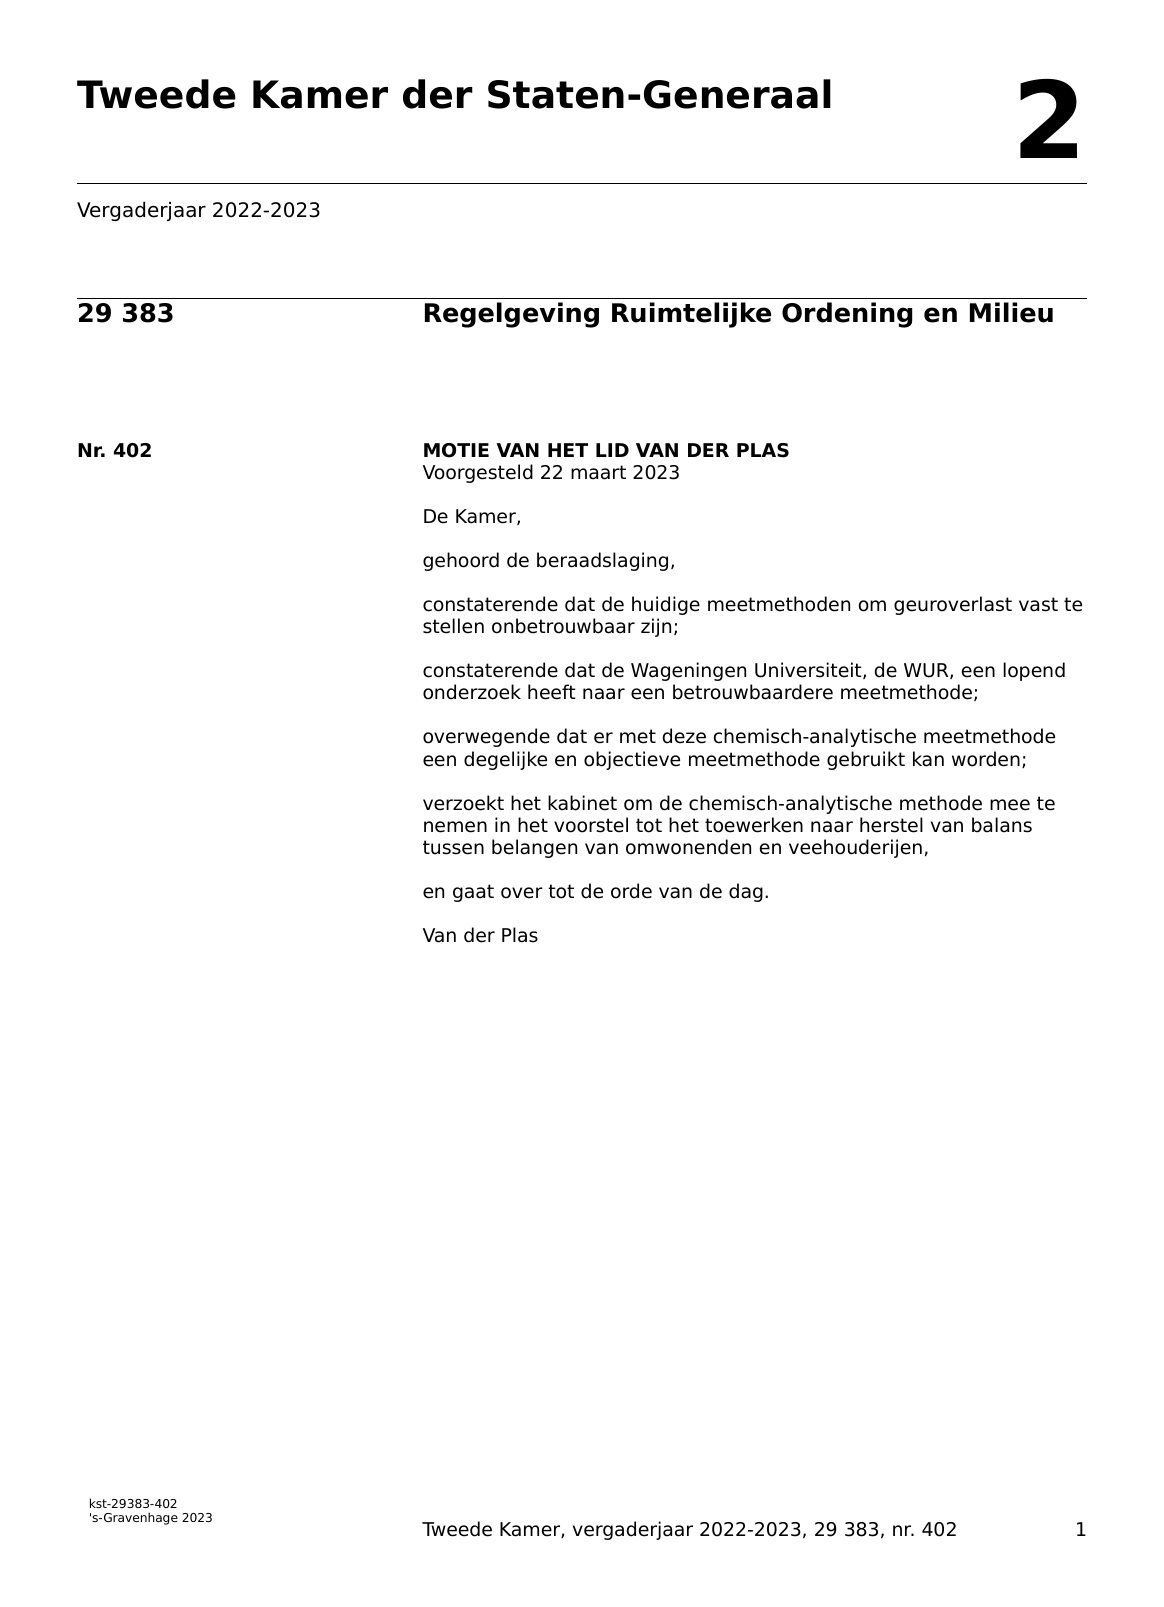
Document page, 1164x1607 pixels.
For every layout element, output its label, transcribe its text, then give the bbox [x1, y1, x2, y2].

subtitle Nr. 402 MOTIE VAN HET LID VAN DER PLAS [77, 440, 1087, 462]
text verzoekt het kabinet om de chemisch-analytische methode mee te nemen in het voorstel tot het toewerken naar herstel van balans tussen belangen van omwonenden en veehouderijen, [422, 793, 1087, 858]
table_cell Vergaderjaar 2022-2023 [77, 184, 1087, 298]
table_header Tweede Kamer der Staten-Generaal [77, 59, 886, 183]
text overwegende dat er met deze chemisch-analytische meetmethode een degelijke en objectieve meetmethode gebruikt kan worden; [422, 726, 1087, 770]
text constaterende dat de Wageningen Universiteit, de WUR, een lopend onderzoek heeft naar een betrouwbaardere meetmethode; [422, 660, 1087, 704]
table_header 2 [886, 59, 1087, 183]
text Van der Plas [422, 925, 1087, 947]
text constaterende dat de huidige meetmethoden om geuroverlast vast te stellen onbetrouwbaar zijn; [422, 594, 1087, 638]
text kst-29383-402 [88, 1497, 323, 1511]
text De Kamer, [422, 506, 1087, 528]
subtitle 29 383 Regelgeving Ruimtelijke Ordening en Milieu [77, 299, 1087, 329]
text gehoord de beraadslaging, [422, 550, 1087, 572]
text en gaat over tot de orde van de dag. [422, 881, 1087, 903]
text 's-Gravenhage 2023 [88, 1511, 323, 1525]
text Voorgesteld 22 maart 2023 [422, 462, 1087, 484]
